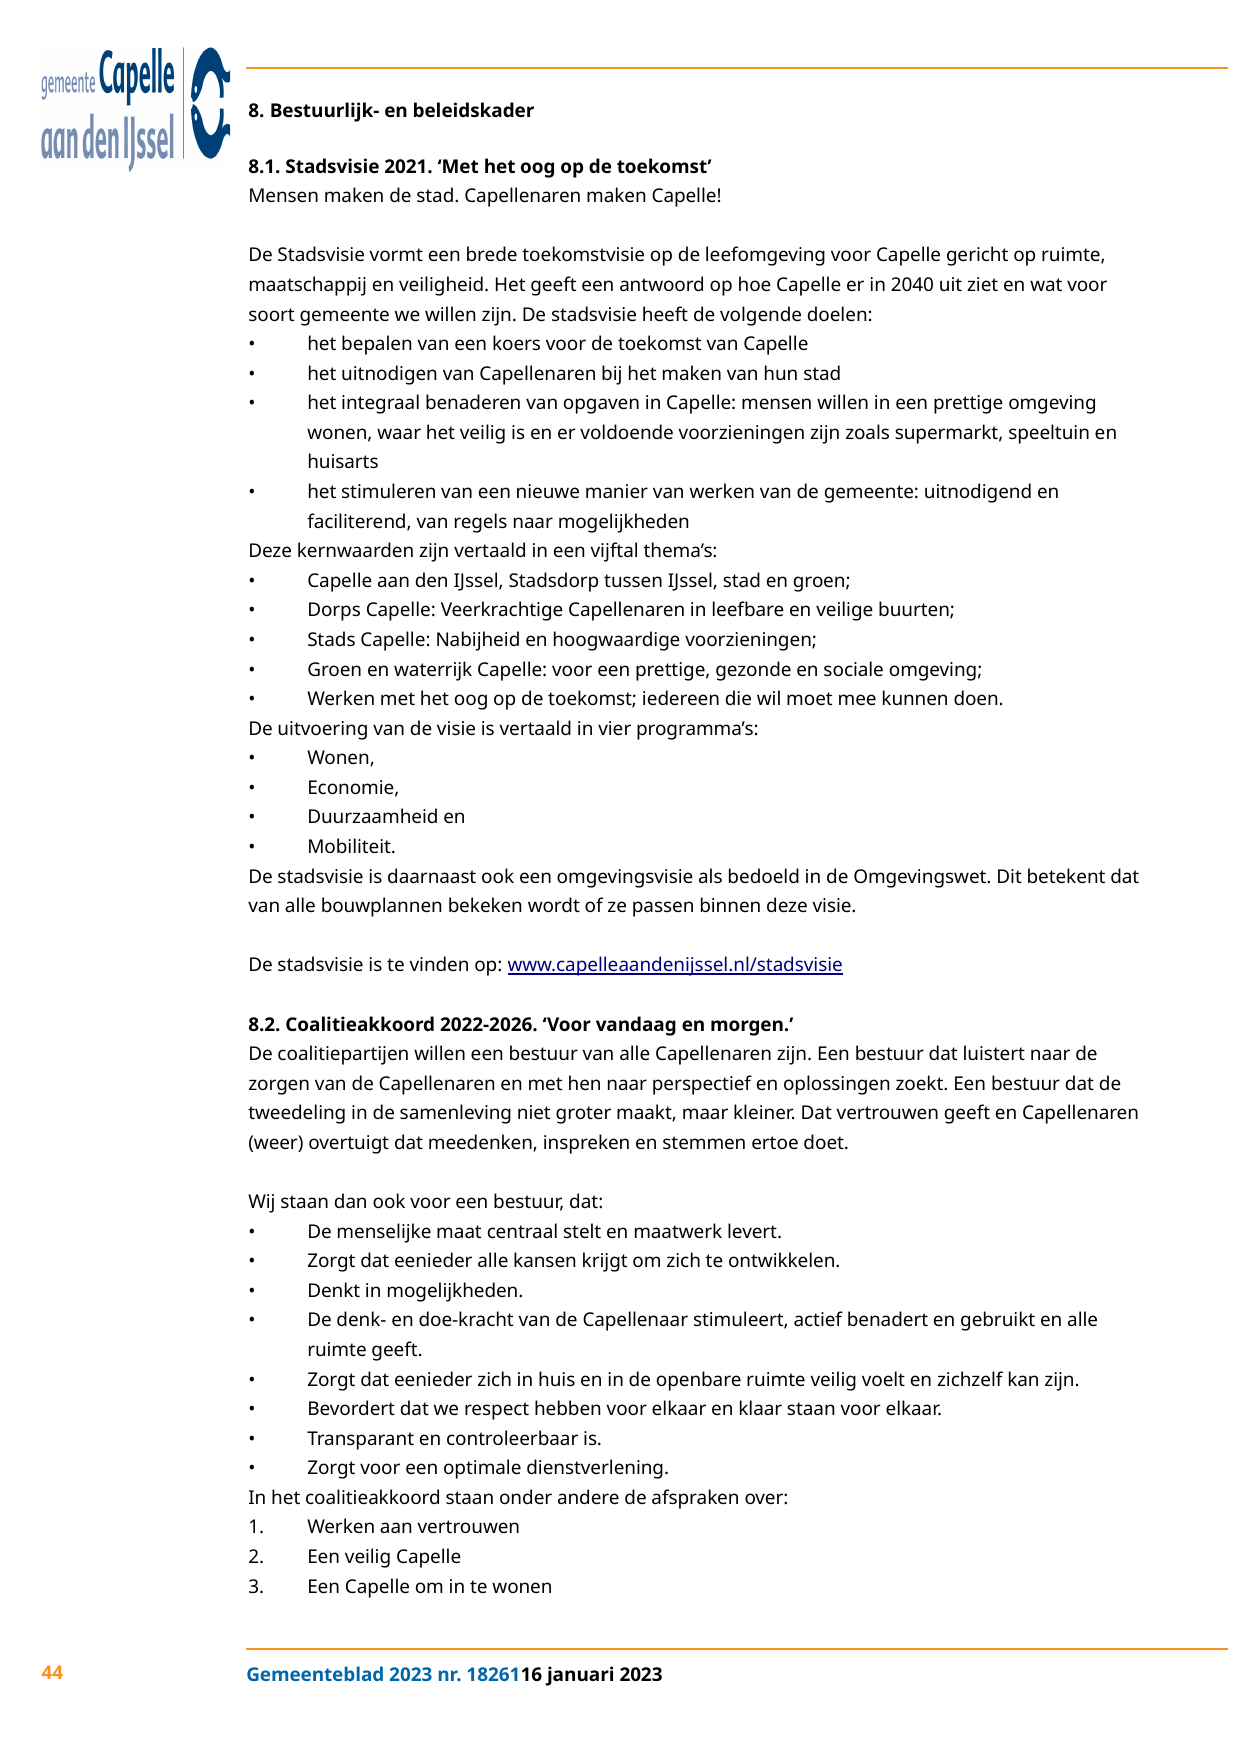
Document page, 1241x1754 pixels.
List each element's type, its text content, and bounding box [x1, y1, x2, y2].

list het uitnodigen van Capellenaren bij het maken van hun stad [248, 360, 1152, 386]
list Stads Capelle: Nabijheid en hoogwaardige voorzieningen; [248, 626, 1152, 652]
text 8.2. Coalitieakkoord 2022-2026. ‘Voor vandaag en morgen.’ [248, 1011, 1152, 1037]
list Werken aan vertrouwen [248, 1514, 1152, 1539]
text 8. Bestuurlijk- en beleidskader [248, 95, 1152, 123]
list Mobiliteit. [248, 833, 1152, 859]
list Wonen, [248, 744, 1152, 770]
picture [41, 47, 231, 172]
list Zorgt dat eenieder alle kansen krijgt om zich te ontwikkelen. [248, 1247, 1152, 1273]
text Wij staan dan ook voor een bestuur, dat: [248, 1188, 1152, 1214]
list Een Capelle om in te wonen [248, 1573, 1152, 1599]
text Mensen maken de stad. Capellenaren maken Capelle! [248, 182, 1152, 208]
text De stadsvisie is daarnaast ook een omgevingsvisie als bedoeld in de Omgevingswet. Dit betekent dat van alle bouwplannen bekeken wordt of ze passen binnen deze visie. [248, 863, 1152, 918]
list Economie, [248, 774, 1152, 800]
list Dorps Capelle: Veerkrachtige Capellenaren in leefbare en veilige buurten; [248, 597, 1152, 622]
list het bepalen van een koers voor de toekomst van Capelle [248, 330, 1152, 356]
list De denk- en doe-kracht van de Capellenaar stimuleert, actief benadert en gebruikt en alle ruimte geeft. [248, 1307, 1152, 1362]
text In het coalitieakkoord staan onder andere de afspraken over: [248, 1484, 1152, 1510]
list Zorgt voor een optimale dienstverlening. [248, 1454, 1152, 1480]
list het stimuleren van een nieuwe manier van werken van de gemeente: uitnodigend en faciliterend, van regels naar mogelijkheden [248, 478, 1152, 534]
text De stadsvisie is te vinden op: www.capelleaandenijssel.nl/stadsvisie [248, 952, 1152, 977]
text 8.1. Stadsvisie 2021. ‘Met het oog op de toekomst’ [248, 153, 1152, 179]
text De uitvoering van de visie is vertaald in vier programma’s: [248, 715, 1152, 741]
list Werken met het oog op de toekomst; iedereen die wil moet mee kunnen doen. [248, 685, 1152, 711]
list De menselijke maat centraal stelt en maatwerk levert. [248, 1218, 1152, 1244]
text Deze kernwaarden zijn vertaald in een vijftal thema’s: [248, 537, 1152, 563]
list Bevordert dat we respect hebben voor elkaar en klaar staan voor elkaar. [248, 1395, 1152, 1421]
list Duurzaamheid en [248, 804, 1152, 829]
list Groen en waterrijk Capelle: voor een prettige, gezonde en sociale omgeving; [248, 656, 1152, 682]
list Capelle aan den IJssel, Stadsdorp tussen IJssel, stad en groen; [248, 567, 1152, 593]
list Zorgt dat eenieder zich in huis en in de openbare ruimte veilig voelt en zichzelf kan zijn. [248, 1366, 1152, 1392]
list Transparant en controleerbaar is. [248, 1425, 1152, 1451]
list het integraal benaderen van opgaven in Capelle: mensen willen in een prettige omgeving wonen, waar het veilig is en er voldoende voorzieningen zijn zoals supermarkt, speeltuin en huisarts [248, 389, 1152, 474]
list Denkt in mogelijkheden. [248, 1277, 1152, 1303]
text De Stadsvisie vormt een brede toekomstvisie op de leefomgeving voor Capelle gericht op ruimte, maatschappij en veiligheid. Het geeft een antwoord op hoe Capelle er in 2040 uit ziet en wat voor soort gemeente we willen zijn. De stadsvisie heeft de volgende doelen: [248, 242, 1152, 327]
list Een veilig Capelle [248, 1543, 1152, 1569]
text De coalitiepartijen willen een bestuur van alle Capellenaren zijn. Een bestuur dat luistert naar de zorgen van de Capellenaren en met hen naar perspectief en oplossingen zoekt. Een bestuur dat de tweedeling in de samenleving niet groter maakt, maar kleiner. Dat vertrouwen geeft en Capellenaren (weer) overtuigt dat meedenken, inspreken en stemmen ertoe doet. [248, 1040, 1152, 1155]
